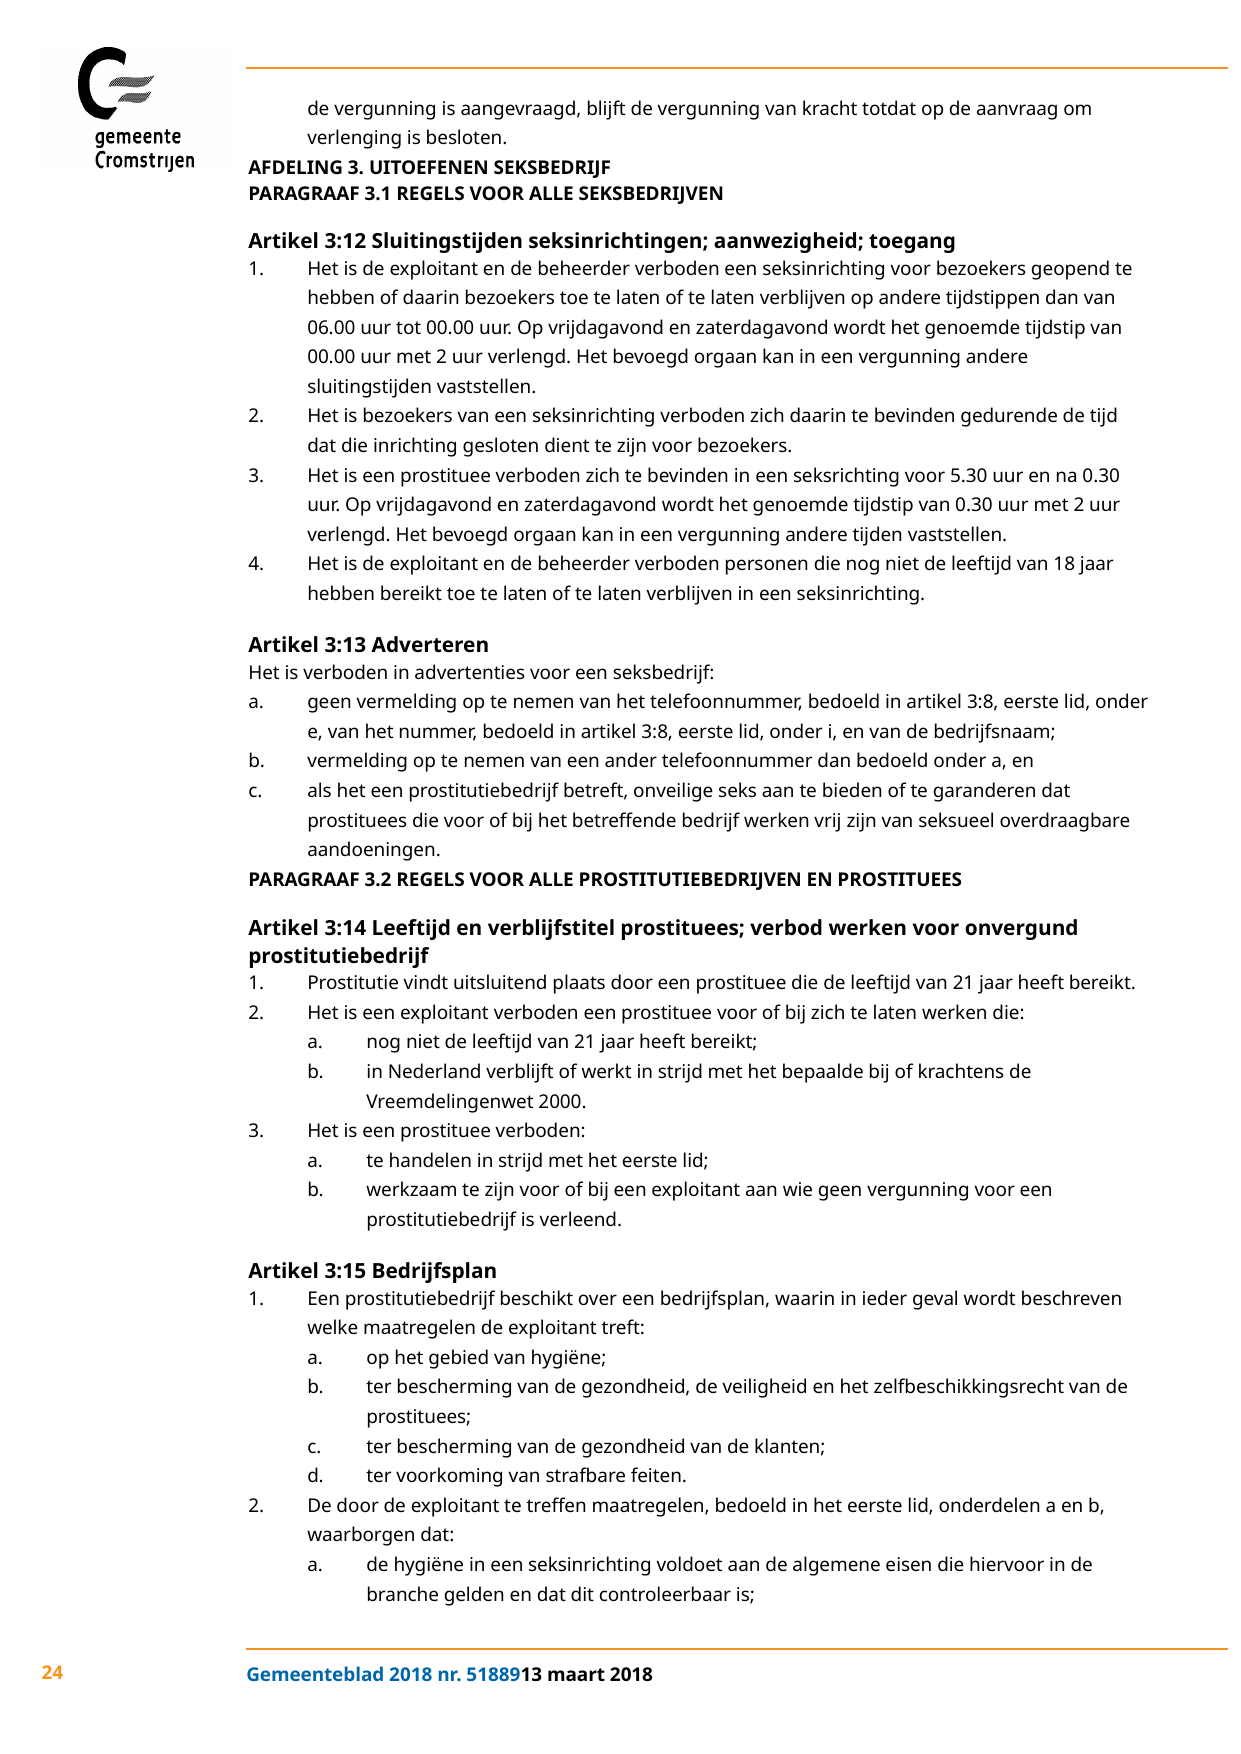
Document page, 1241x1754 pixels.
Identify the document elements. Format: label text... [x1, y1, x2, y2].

list in Nederland verblijft of werkt in strijd met het bepaalde bij of krachtens de Vreemdelingenwet 2000. [307, 1058, 1152, 1113]
list als het een prostitutiebedrijf betreft, onveilige seks aan te bieden of te garanderen dat prostituees die voor of bij het betreffende bedrijf werken vrij zijn van seksueel overdraagbare aandoeningen. [248, 777, 1152, 862]
list te handelen in strijd met het eerste lid; [307, 1147, 1152, 1173]
list Het is een prostituee verboden: [248, 1117, 1152, 1143]
text Artikel 3:14 Leeftijd en verblijfstitel prostituees; verbod werken voor onvergund prostitutiebedrijf [248, 913, 1152, 969]
list Het is een prostituee verboden zich te bevinden in een seksrichting voor 5.30 uur en na 0.30 uur. Op vrijdagavond en zaterdagavond wordt het genoemde tijdstip van 0.30 uur met 2 uur verlengd. Het bevoegd orgaan kan in een vergunning andere tijden vaststellen. [248, 462, 1152, 547]
list op het gebied van hygiëne; [307, 1344, 1152, 1370]
list Het is bezoekers van een seksinrichting verboden zich daarin te bevinden gedurende de tijd dat die inrichting gesloten dient te zijn voor bezoekers. [248, 403, 1152, 458]
list werkzaam te zijn voor of bij een exploitant aan wie geen vergunning voor een prostitutiebedrijf is verleend. [307, 1177, 1152, 1232]
text PARAGRAAF 3.1 REGELS VOOR ALLE SEKSBEDRIJVEN [248, 180, 1152, 205]
list Het is de exploitant en de beheerder verboden personen die nog niet de leeftijd van 18 jaar hebben bereikt toe te laten of te laten verblijven in een seksinrichting. [248, 551, 1152, 606]
list Prostitutie vindt uitsluitend plaats door een prostituee die de leeftijd van 21 jaar heeft bereikt. [248, 969, 1152, 995]
list De door de exploitant te treffen maatregelen, bedoeld in het eerste lid, onderdelen a en b, waarborgen dat: [248, 1492, 1152, 1547]
list ter voorkoming van strafbare feiten. [307, 1462, 1152, 1488]
list Het is een exploitant verboden een prostituee voor of bij zich te laten werken die: [248, 999, 1152, 1025]
list Een prostitutiebedrijf beschikt over een bedrijfsplan, waarin in ieder geval wordt beschreven welke maatregelen de exploitant treft: [248, 1285, 1152, 1340]
list nog niet de leeftijd van 21 jaar heeft bereikt; [307, 1029, 1152, 1054]
text PARAGRAAF 3.2 REGELS VOOR ALLE PROSTITUTIEBEDRIJVEN EN PROSTITUEES [248, 866, 1152, 892]
list de hygiëne in een seksinrichting voldoet aan de algemene eisen die hiervoor in de branche gelden en dat dit controleerbaar is; [307, 1551, 1152, 1607]
text Artikel 3:15 Bedrijfsplan [248, 1257, 1152, 1285]
list ter bescherming van de gezondheid, de veiligheid en het zelfbeschikkingsrecht van de prostituees; [307, 1374, 1152, 1429]
list de vergunning is aangevraagd, blijft de vergunning van kracht totdat op de aanvraag om verlenging is besloten. [248, 95, 1152, 150]
list ter bescherming van de gezondheid van de klanten; [307, 1433, 1152, 1459]
list geen vermelding op te nemen van het telefoonnummer, bedoeld in artikel 3:8, eerste lid, onder e, van het nummer, bedoeld in artikel 3:8, eerste lid, onder i, en van de bedrijfsnaam; [248, 688, 1152, 744]
picture [41, 47, 231, 172]
text Het is verboden in advertenties voor een seksbedrijf: [248, 659, 1152, 685]
list vermelding op te nemen van een ander telefoonnummer dan bedoeld onder a, en [248, 748, 1152, 773]
text Artikel 3:13 Adverteren [248, 631, 1152, 659]
list Het is de exploitant en de beheerder verboden een seksinrichting voor bezoekers geopend te hebben of daarin bezoekers toe te laten of te laten verblijven op andere tijdstippen dan van 06.00 uur tot 00.00 uur. Op vrijdagavond en zaterdagavond wordt het genoemde tijdstip van 00.00 uur met 2 uur verlengd. Het bevoegd orgaan kan in een vergunning andere sluitingstijden vaststellen. [248, 255, 1152, 399]
text AFDELING 3. UITOEFENEN SEKSBEDRIJF [248, 154, 1152, 180]
text Artikel 3:12 Sluitingstijden seksinrichtingen; aanwezigheid; toegang [248, 226, 1152, 255]
